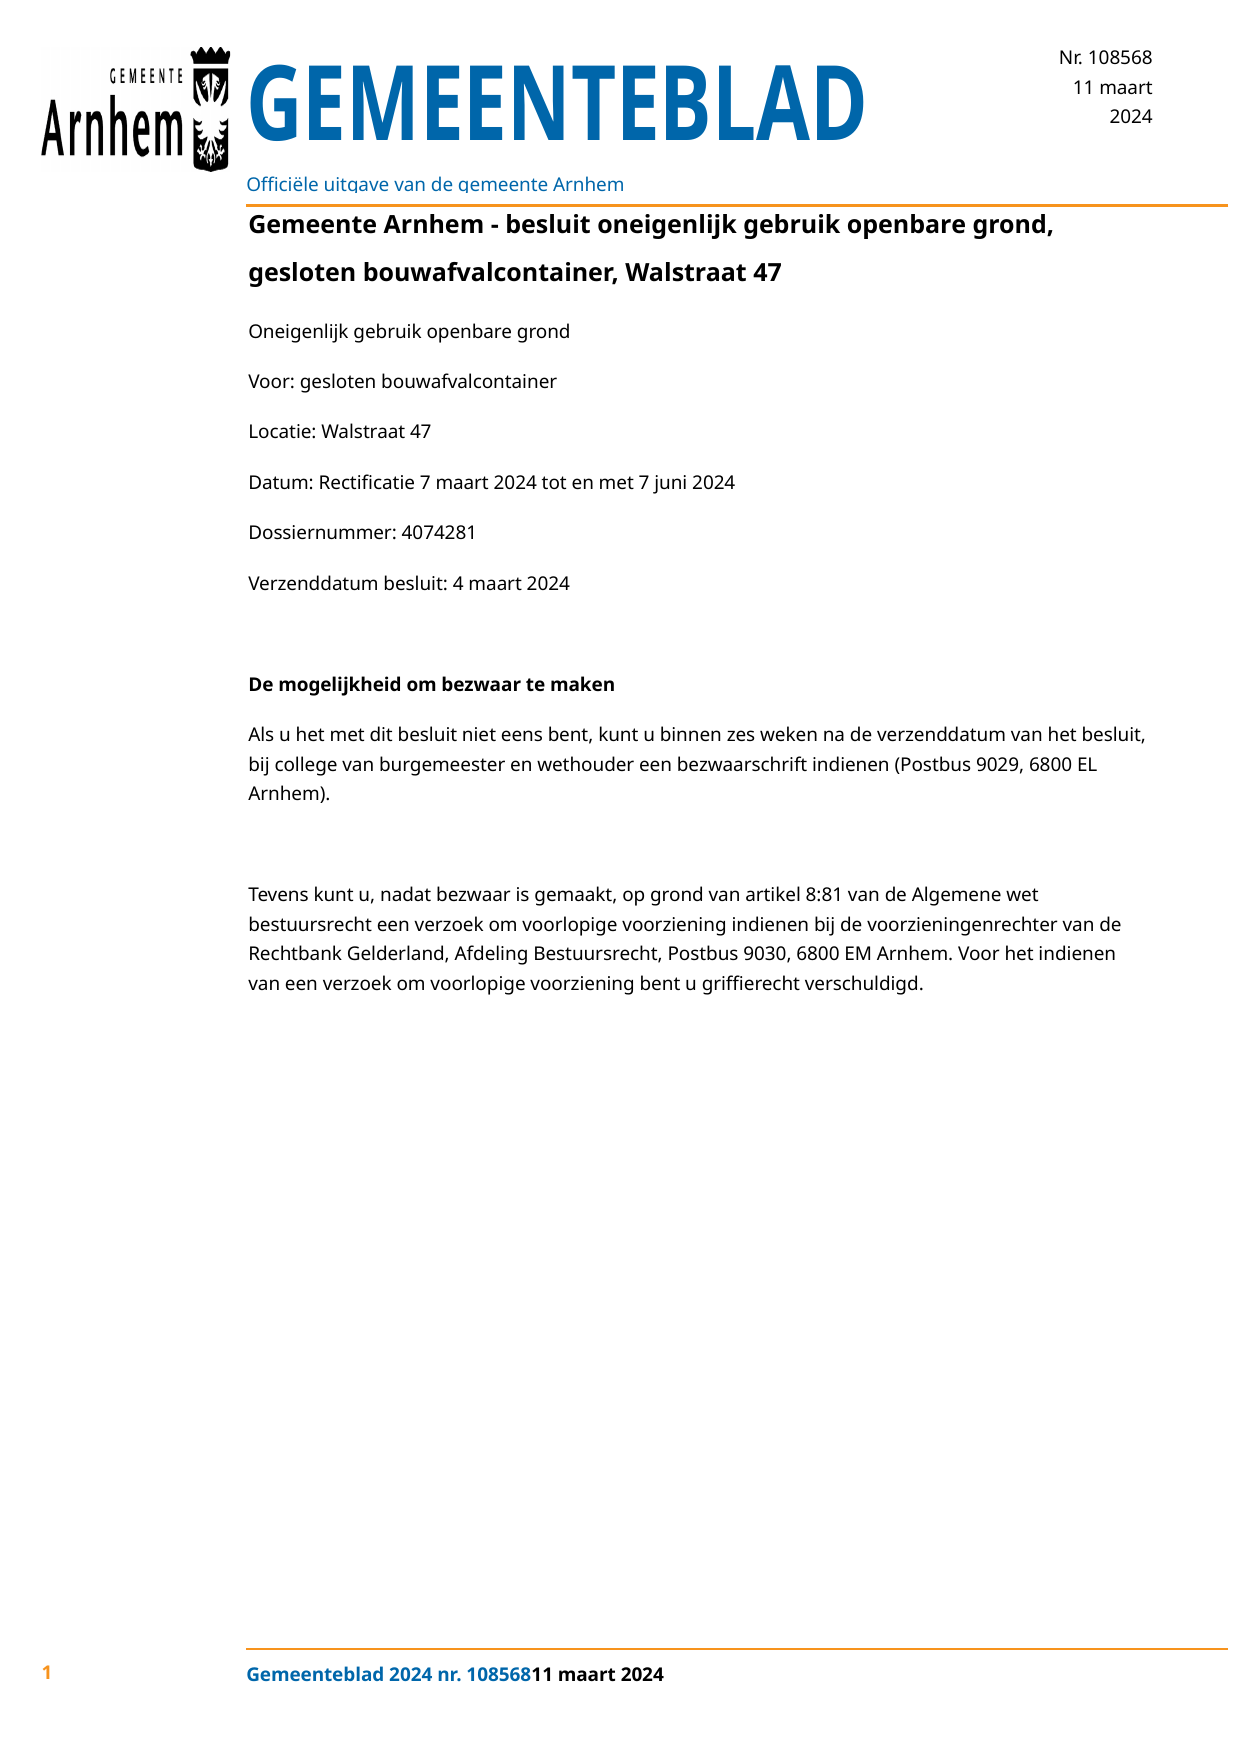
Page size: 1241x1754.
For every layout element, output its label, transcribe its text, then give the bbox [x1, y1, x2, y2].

text De mogelijkheid om bezwaar te maken [248, 671, 1152, 697]
text Verzenddatum besluit: 4 maart 2024 [248, 570, 1152, 596]
text Gemeente Arnhem - besluit oneigenlijk gebruik openbare grond, gesloten bouwafvalcontainer, Walstraat 47 [248, 207, 1152, 288]
text Oneigenlijk gebruik openbare grond [248, 318, 1152, 344]
text Locatie: Walstraat 47 [248, 419, 1152, 444]
text Datum: Rectificatie 7 maart 2024 tot en met 7 juni 2024 [248, 469, 1152, 495]
text Tevens kunt u, nadat bezwaar is gemaakt, op grond van artikel 8:81 van de Algemene wet bestuursrecht een verzoek om voorlopige voorziening indienen bij de voorzieningenrechter van de Rechtbank Gelderland, Afdeling Bestuursrecht, Postbus 9030, 6800 EM Arnhem. Voor het indienen van een verzoek om voorlopige voorziening bent u griffierecht verschuldigd. [248, 881, 1152, 996]
picture [41, 47, 231, 172]
text Voor: gesloten bouwafvalcontainer [248, 368, 1152, 394]
text Dossiernummer: 4074281 [248, 519, 1152, 545]
text Als u het met dit besluit niet eens bent, kunt u binnen zes weken na de verzenddatum van het besluit, bij college van burgemeester en wethouder een bezwaarschrift indienen (Postbus 9029, 6800 EL Arnhem). [248, 721, 1152, 806]
